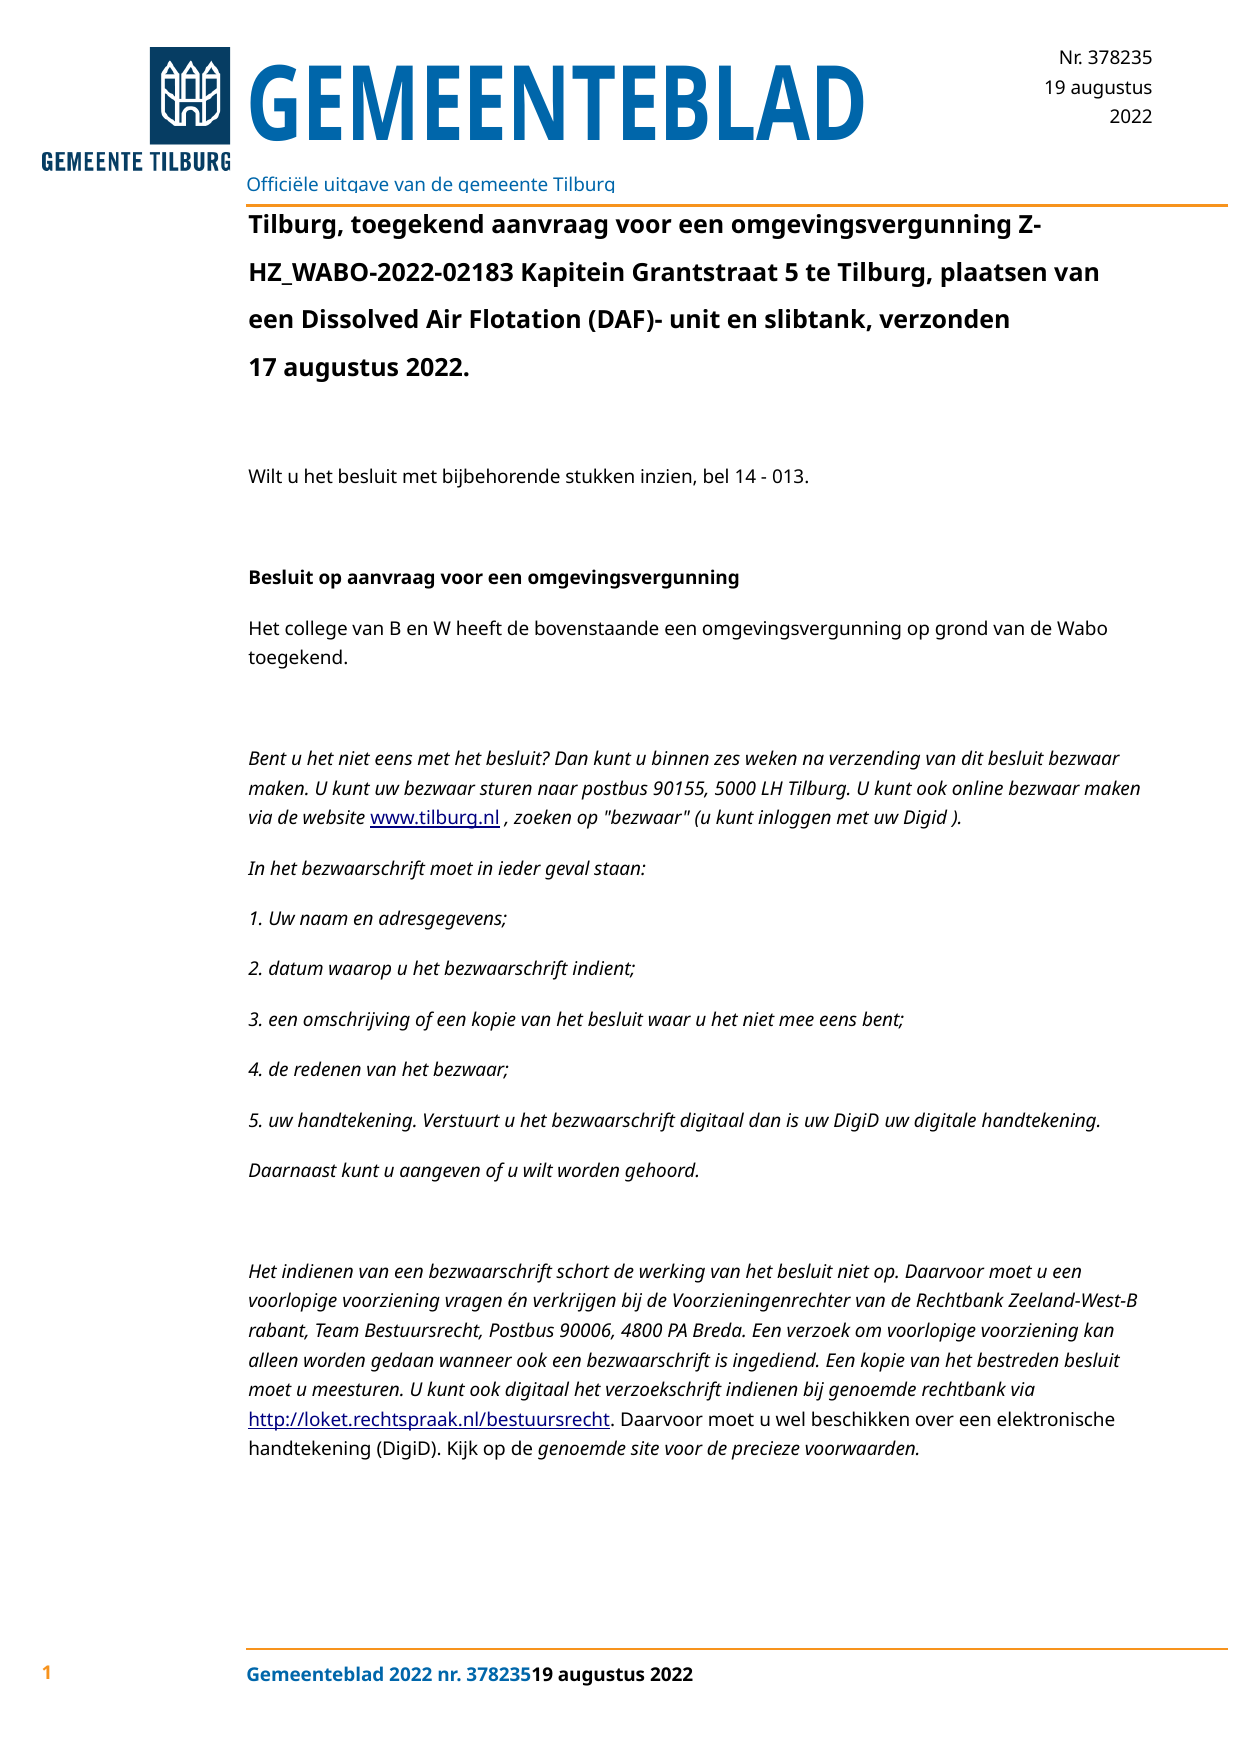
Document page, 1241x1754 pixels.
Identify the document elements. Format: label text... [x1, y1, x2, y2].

text Tilburg, toegekend aanvraag voor een omgevingsvergunning Z-HZ_WABO-2022-02183 Kapitein Grantstraat 5 te Tilburg, plaatsen van een Dissolved Air Flotation (DAF)- unit en slibtank, verzonden 17 augustus 2022. [248, 207, 1152, 384]
text 3. een omschrijving of een kopie van het besluit waar u het niet mee eens bent; [248, 1006, 1152, 1032]
text Bent u het niet eens met het besluit? Dan kunt u binnen zes weken na verzending van dit besluit bezwaar maken. U kunt uw bezwaar sturen naar postbus 90155, 5000 LH Tilburg. U kunt ook online bezwaar maken via de website www.tilburg.nl , zoeken op "bezwaar" (u kunt inloggen met uw Digid ). [248, 745, 1152, 830]
picture [41, 47, 231, 172]
text In het bezwaarschrift moet in ieder geval staan: [248, 855, 1152, 881]
text Besluit op aanvraag voor een omgevingsvergunning [248, 564, 1152, 590]
text Het college van B en W heeft de bovenstaande een omgevingsvergunning op grond van de Wabo toegekend. [248, 615, 1152, 670]
text 1. Uw naam en adresgegevens; [248, 905, 1152, 931]
text Daarnaast kunt u aangeven of u wilt worden gehoord. [248, 1157, 1152, 1183]
text 2. datum waarop u het bezwaarschrift indient; [248, 956, 1152, 981]
text Het indienen van een bezwaarschrift schort de werking van het besluit niet op. Daarvoor moet u een voorlopige voorziening vragen én verkrijgen bij de Voorzieningenrechter van de Rechtbank Zeeland-West-B rabant, Team Bestuursrecht, Postbus 90006, 4800 PA Breda. Een verzoek om voorlopige voorziening kan alleen worden gedaan wanneer ook een bezwaarschrift is ingediend. Een kopie van het bestreden besluit moet u meesturen. U kunt ook digitaal het verzoekschrift indienen bij genoemde rechtbank via http://loket.rechtspraak.nl/bestuursrecht. Daarvoor moet u wel beschikken over een elektronische handtekening (DigiD). Kijk op de genoemde site voor de precieze voorwaarden. [248, 1258, 1152, 1461]
text Wilt u het besluit met bijbehorende stukken inzien, bel 14 - 013. [248, 463, 1152, 489]
text 4. de redenen van het bezwaar; [248, 1056, 1152, 1082]
text 5. uw handtekening. Verstuurt u het bezwaarschrift digitaal dan is uw DigiD uw digitale handtekening. [248, 1107, 1152, 1133]
